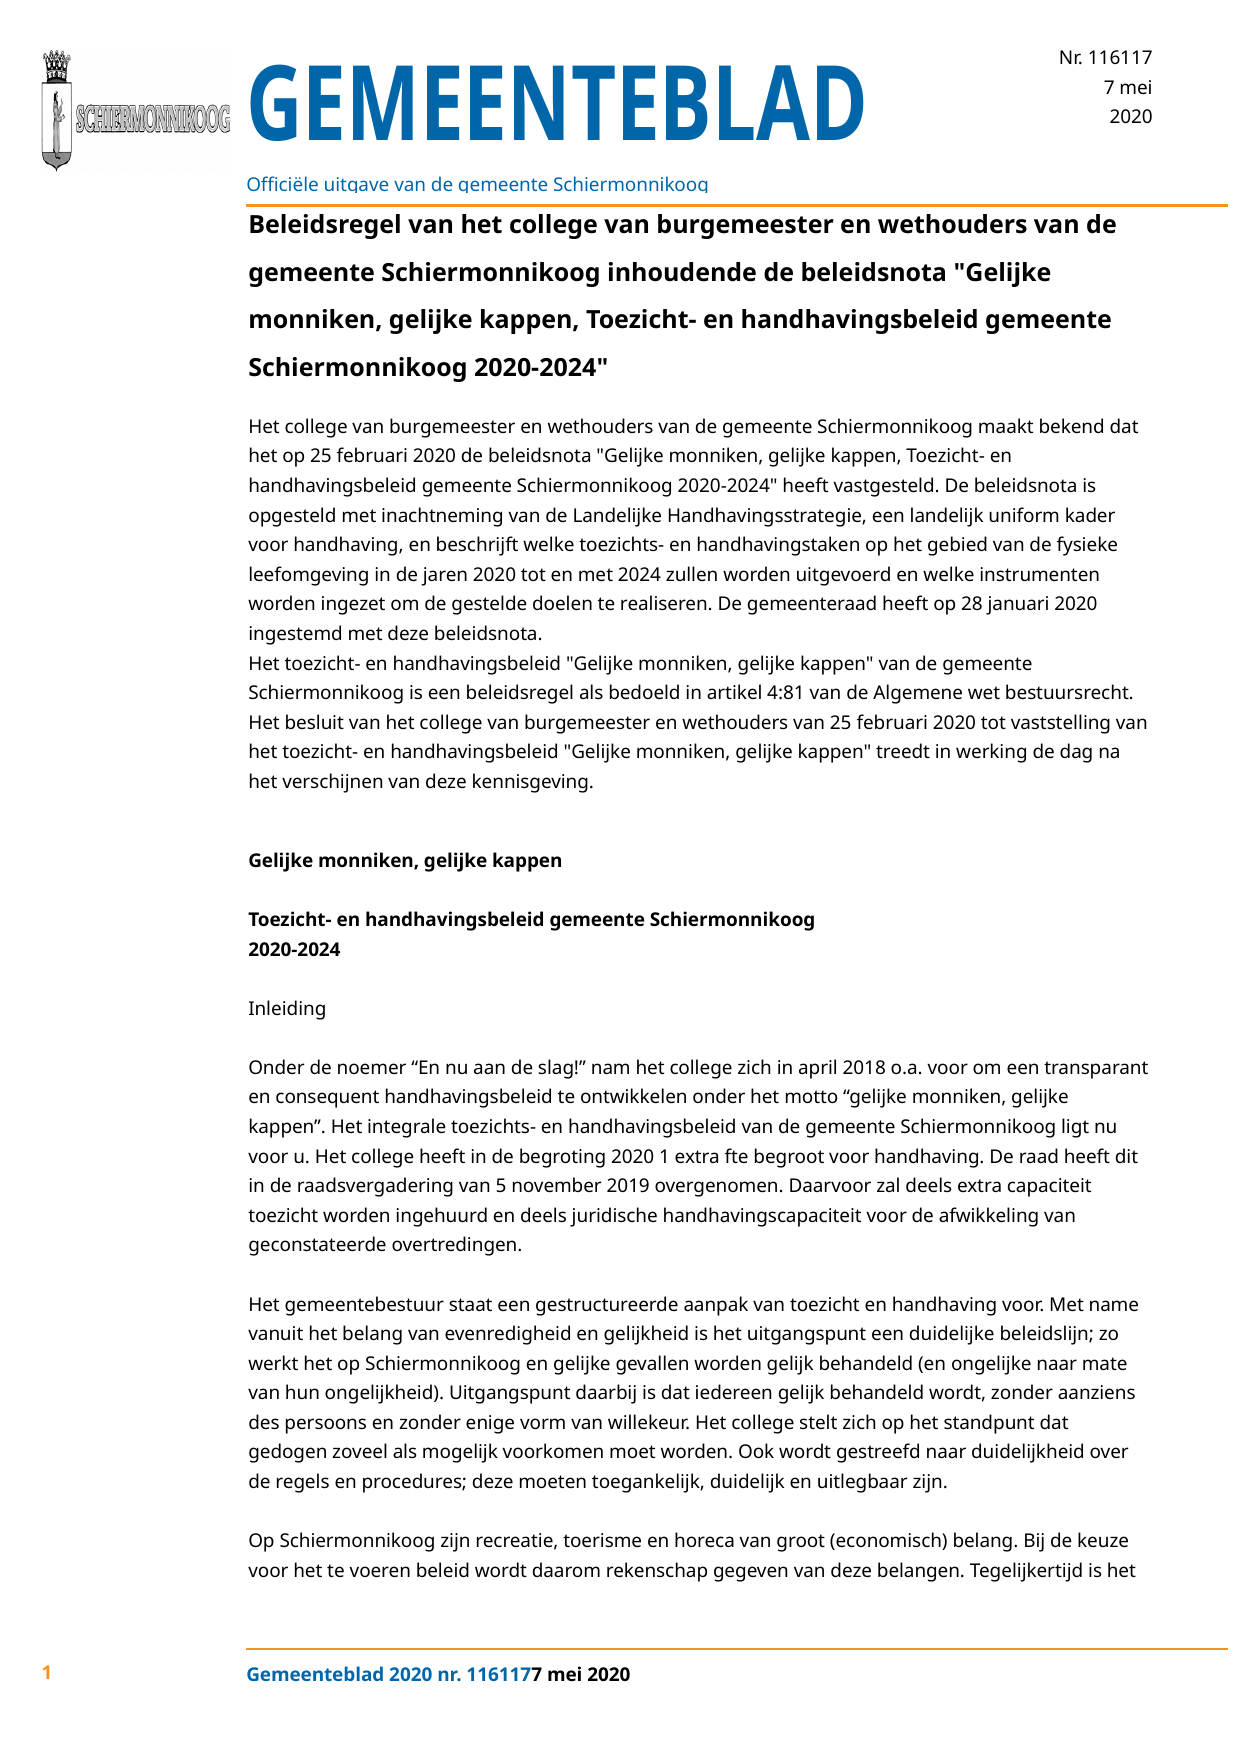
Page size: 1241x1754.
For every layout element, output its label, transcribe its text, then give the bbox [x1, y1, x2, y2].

text Het toezicht- en handhavingsbeleid "Gelijke monniken, gelijke kappen" van de gemeente Schiermonnikoog is een beleidsregel als bedoeld in artikel 4:81 van de Algemene wet bestuursrecht. Het besluit van het college van burgemeester en wethouders van 25 februari 2020 tot vaststelling van het toezicht- en handhavingsbeleid "Gelijke monniken, gelijke kappen" treedt in werking de dag na het verschijnen van deze kennisgeving. [248, 650, 1152, 794]
text Op Schiermonnikoog zijn recreatie, toerisme en horeca van groot (economisch) belang. Bij de keuze voor het te voeren beleid wordt daarom rekenschap gegeven van deze belangen. Tegelijkertijd is het [248, 1527, 1152, 1583]
text Het college van burgemeester en wethouders van de gemeente Schiermonnikoog maakt bekend dat het op 25 februari 2020 de beleidsnota "Gelijke monniken, gelijke kappen, Toezicht- en handhavingsbeleid gemeente Schiermonnikoog 2020-2024" heeft vastgesteld. De beleidsnota is opgesteld met inachtneming van de Landelijke Handhavingsstrategie, een landelijk uniform kader voor handhaving, en beschrijft welke toezichts- en handhavingstaken op het gebied van de fysieke leefomgeving in de jaren 2020 tot en met 2024 zullen worden uitgevoerd en welke instrumenten worden ingezet om de gestelde doelen te realiseren. De gemeenteraad heeft op 28 januari 2020 ingestemd met deze beleidsnota. [248, 413, 1152, 646]
picture [41, 47, 231, 172]
text Toezicht- en handhavingsbeleid gemeente Schiermonnikoog [248, 906, 1152, 932]
text Onder de noemer “En nu aan de slag!” nam het college zich in april 2018 o.a. voor om een transparant en consequent handhavingsbeleid te ontwikkelen onder het motto “gelijke monniken, gelijke kappen”. Het integrale toezichts- en handhavingsbeleid van de gemeente Schiermonnikoog ligt nu voor u. Het college heeft in de begroting 2020 1 extra fte begroot voor handhaving. De raad heeft dit in de raadsvergadering van 5 november 2019 overgenomen. Daarvoor zal deels extra capaciteit toezicht worden ingehuurd en deels juridische handhavingscapaciteit voor de afwikkeling van geconstateerde overtredingen. [248, 1054, 1152, 1257]
text Beleidsregel van het college van burgemeester en wethouders van de gemeente Schiermonnikoog inhoudende de beleidsnota "Gelijke monniken, gelijke kappen, Toezicht- en handhavingsbeleid gemeente Schiermonnikoog 2020-2024" [248, 207, 1152, 384]
text Gelijke monniken, gelijke kappen [248, 847, 1152, 873]
text Het gemeentebestuur staat een gestructureerde aanpak van toezicht en handhaving voor. Met name vanuit het belang van evenredigheid en gelijkheid is het uitgangspunt een duidelijke beleidslijn; zo werkt het op Schiermonnikoog en gelijke gevallen worden gelijk behandeld (en ongelijke naar mate van hun ongelijkheid). Uitgangspunt daarbij is dat iedereen gelijk behandeld wordt, zonder aanziens des persoons en zonder enige vorm van willekeur. Het college stelt zich op het standpunt dat gedogen zoveel als mogelijk voorkomen moet worden. Ook wordt gestreefd naar duidelijkheid over de regels en procedures; deze moeten toegankelijk, duidelijk en uitlegbaar zijn. [248, 1291, 1152, 1494]
text Inleiding [248, 995, 1152, 1021]
text 2020-2024 [248, 936, 1152, 961]
